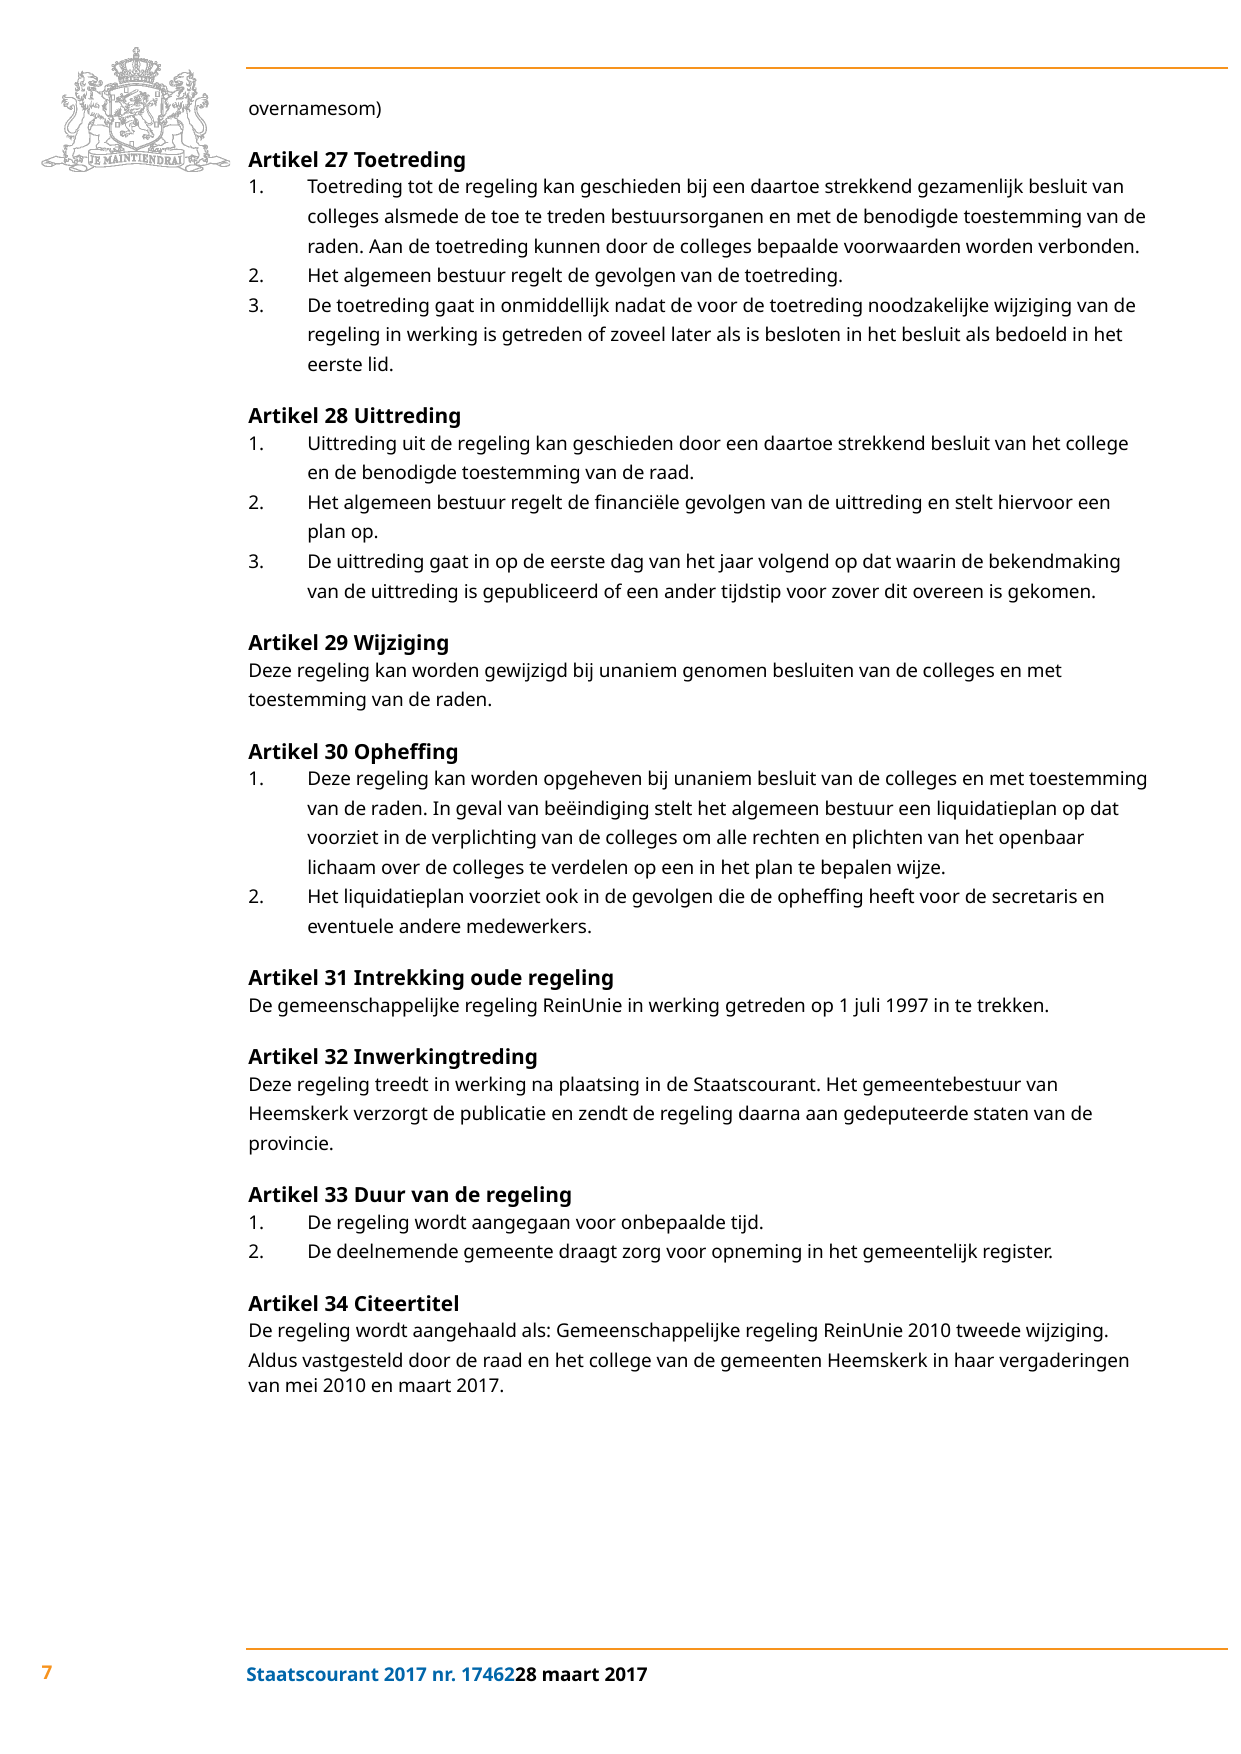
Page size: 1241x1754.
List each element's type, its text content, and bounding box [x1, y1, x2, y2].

text Artikel 31 Intrekking oude regeling [248, 963, 1152, 992]
list De uittreding gaat in op de eerste dag van het jaar volgend op dat waarin de bekendmaking van de uittreding is gepubliceerd of een ander tijdstip voor zover dit overeen is gekomen. [248, 548, 1152, 604]
text overnamesom) [248, 95, 1152, 121]
text Deze regeling kan worden gewijzigd bij unaniem genomen besluiten van de colleges en met toestemming van de raden. [248, 657, 1152, 712]
text Artikel 30 Opheffing [248, 737, 1152, 765]
list De regeling wordt aangegaan voor onbepaalde tijd. [248, 1209, 1152, 1234]
list De deelnemende gemeente draagt zorg voor opneming in het gemeentelijk register. [248, 1238, 1152, 1264]
list De toetreding gaat in onmiddellijk nadat de voor de toetreding noodzakelijke wijziging van de regeling in werking is getreden of zoveel later als is besloten in het besluit als bedoeld in het eerste lid. [248, 292, 1152, 377]
text Artikel 34 Citeertitel [248, 1289, 1152, 1317]
list Deze regeling kan worden opgeheven bij unaniem besluit van de colleges en met toestemming van de raden. In geval van beëindiging stelt het algemeen bestuur een liquidatieplan op dat voorziet in de verplichting van de colleges om alle rechten en plichten van het openbaar lichaam over de colleges te verdelen op een in het plan te bepalen wijze. [248, 765, 1152, 880]
text Artikel 33 Duur van de regeling [248, 1180, 1152, 1209]
text Aldus vastgesteld door de raad en het college van de gemeenten Heemskerk in haar vergaderingen van mei 2010 en maart 2017. [248, 1347, 1152, 1398]
list Het algemeen bestuur regelt de gevolgen van de toetreding. [248, 262, 1152, 288]
text De regeling wordt aangehaald als: Gemeenschappelijke regeling ReinUnie 2010 tweede wijziging. [248, 1317, 1152, 1343]
list Uittreding uit de regeling kan geschieden door een daartoe strekkend besluit van het college en de benodigde toestemming van de raad. [248, 430, 1152, 485]
list Het liquidatieplan voorziet ook in de gevolgen die de opheffing heeft voor de secretaris en eventuele andere medewerkers. [248, 883, 1152, 939]
text Artikel 27 Toetreding [248, 145, 1152, 174]
text Artikel 29 Wijziging [248, 628, 1152, 657]
text Deze regeling treedt in werking na plaatsing in de Staatscourant. Het gemeentebestuur van Heemskerk verzorgt de publicatie en zendt de regeling daarna aan gedeputeerde staten van de provincie. [248, 1071, 1152, 1156]
text Artikel 28 Uittreding [248, 402, 1152, 430]
list Toetreding tot de regeling kan geschieden bij een daartoe strekkend gezamenlijk besluit van colleges alsmede de toe te treden bestuursorganen en met de benodigde toestemming van de raden. Aan de toetreding kunnen door de colleges bepaalde voorwaarden worden verbonden. [248, 174, 1152, 258]
text Artikel 32 Inwerkingtreding [248, 1042, 1152, 1071]
picture [41, 47, 231, 172]
list Het algemeen bestuur regelt de financiële gevolgen van de uittreding en stelt hiervoor een plan op. [248, 489, 1152, 544]
text De gemeenschappelijke regeling ReinUnie in werking getreden op 1 juli 1997 in te trekken. [248, 992, 1152, 1018]
